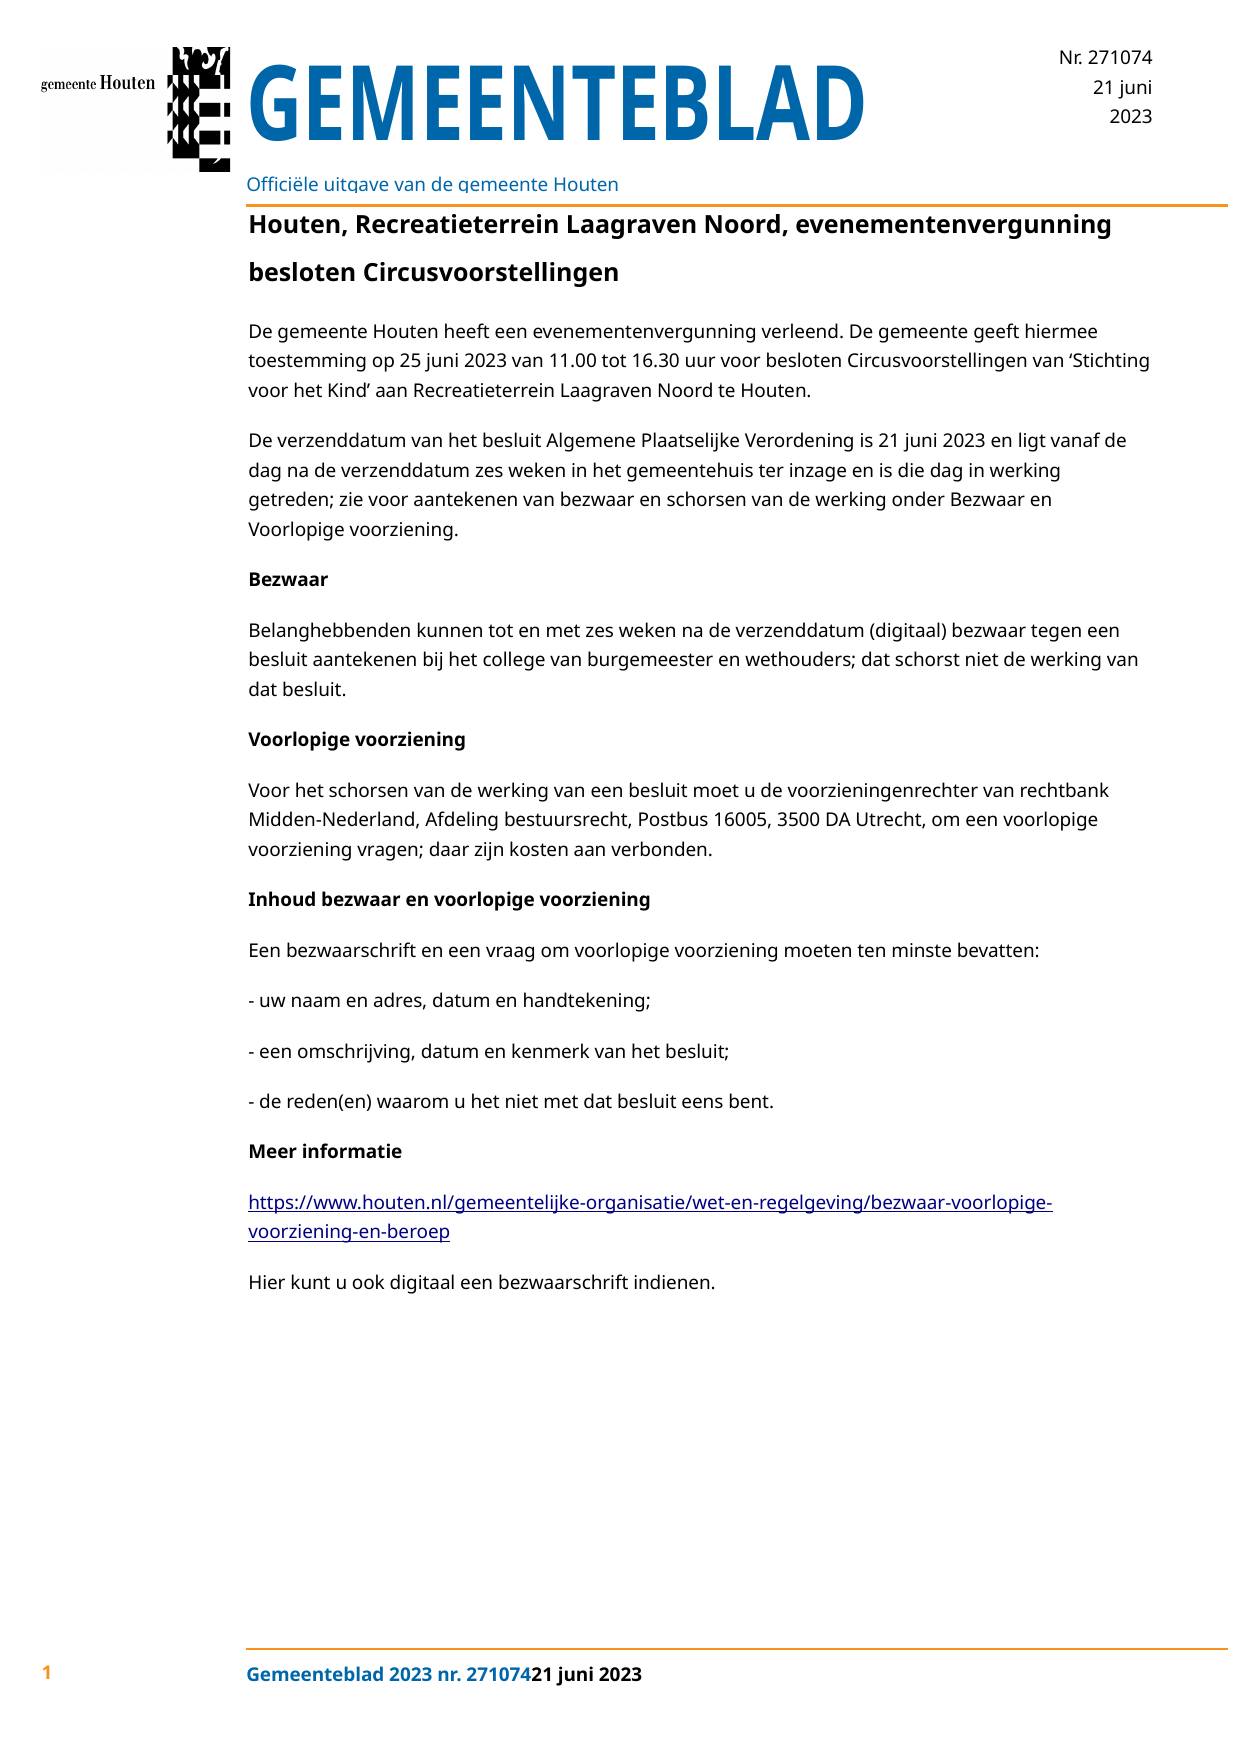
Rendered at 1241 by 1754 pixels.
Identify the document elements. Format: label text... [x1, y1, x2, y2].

text De verzenddatum van het besluit Algemene Plaatselijke Verordening is 21 juni 2023 en ligt vanaf de dag na de verzenddatum zes weken in het gemeentehuis ter inzage en is die dag in werking getreden; zie voor aantekenen van bezwaar en schorsen van de werking onder Bezwaar en Voorlopige voorziening. [248, 427, 1152, 542]
picture [41, 47, 231, 172]
text Houten, Recreatieterrein Laagraven Noord, evenementenvergunning besloten Circusvoorstellingen [248, 207, 1152, 288]
text Voor het schorsen van de werking van een besluit moet u de voorzieningenrechter van rechtbank Midden-Nederland, Afdeling bestuursrecht, Postbus 16005, 3500 DA Utrecht, om een voorlopige voorziening vragen; daar zijn kosten aan verbonden. [248, 777, 1152, 862]
text Bezwaar [248, 567, 1152, 592]
text https://www.houten.nl/gemeentelijke-organisatie/wet-en-regelgeving/bezwaar-voorlopige-voorziening-en-beroep [248, 1189, 1152, 1244]
text - uw naam en adres, datum en handtekening; [248, 987, 1152, 1013]
text - de reden(en) waarom u het niet met dat besluit eens bent. [248, 1088, 1152, 1114]
text Inhoud bezwaar en voorlopige voorziening [248, 887, 1152, 912]
text Een bezwaarschrift en een vraag om voorlopige voorziening moeten ten minste bevatten: [248, 937, 1152, 963]
text Meer informatie [248, 1139, 1152, 1164]
text De gemeente Houten heeft een evenementenvergunning verleend. De gemeente geeft hiermee toestemming op 25 juni 2023 van 11.00 tot 16.30 uur voor besloten Circusvoorstellingen van ‘Stichting voor het Kind’ aan Recreatieterrein Laagraven Noord te Houten. [248, 318, 1152, 403]
text Hier kunt u ook digitaal een bezwaarschrift indienen. [248, 1269, 1152, 1295]
text - een omschrijving, datum en kenmerk van het besluit; [248, 1038, 1152, 1064]
text Belanghebbenden kunnen tot en met zes weken na de verzenddatum (digitaal) bezwaar tegen een besluit aantekenen bij het college van burgemeester en wethouders; dat schorst niet de werking van dat besluit. [248, 617, 1152, 702]
text Voorlopige voorziening [248, 727, 1152, 752]
